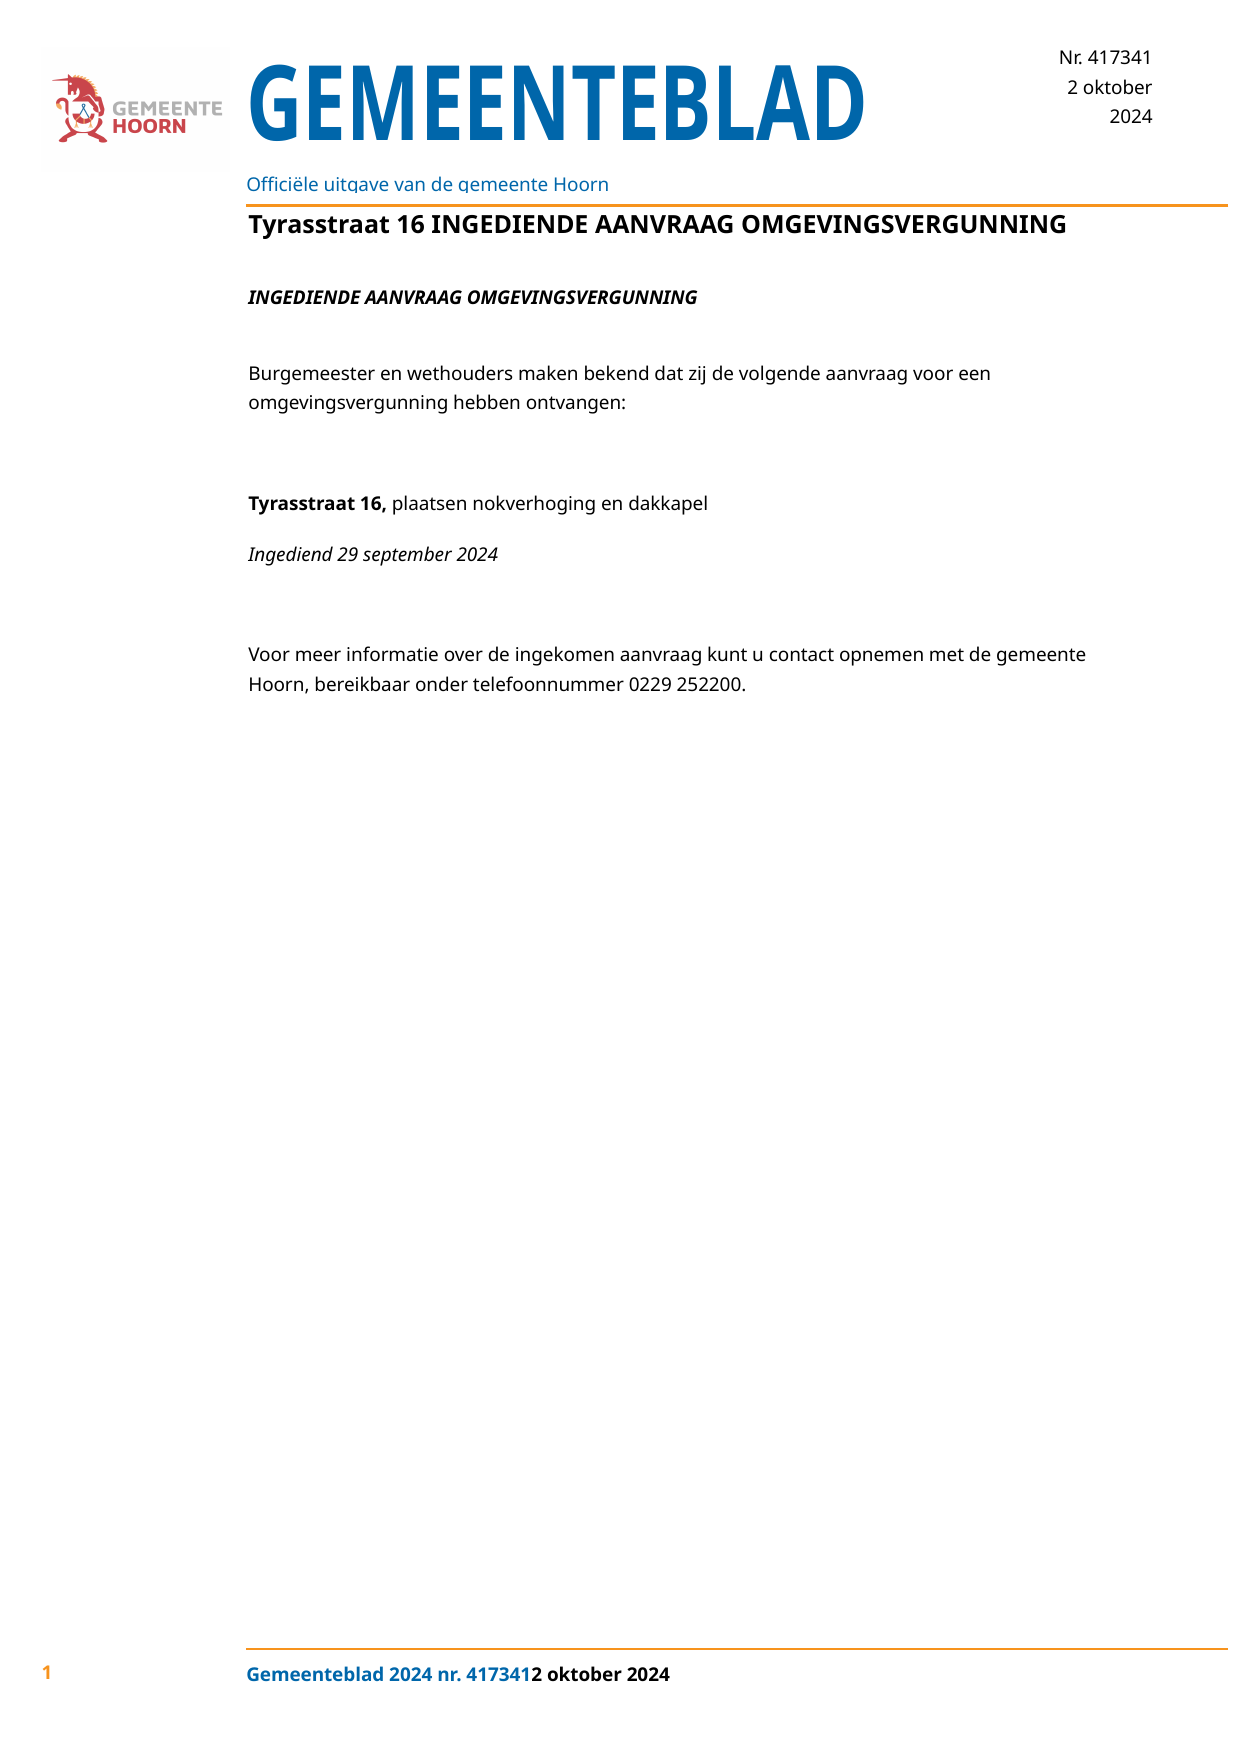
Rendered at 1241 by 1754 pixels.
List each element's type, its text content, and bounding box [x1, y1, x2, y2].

text Voor meer informatie over de ingekomen aanvraag kunt u contact opnemen met de gemeente Hoorn, bereikbaar onder telefoonnummer 0229 252200. [248, 642, 1152, 697]
text Tyrasstraat 16, plaatsen nokverhoging en dakkapel [248, 490, 1152, 516]
picture [41, 47, 231, 172]
text Ingediend 29 september 2024 [248, 541, 1152, 567]
text Tyrasstraat 16 INGEDIENDE AANVRAAG OMGEVINGSVERGUNNING [248, 207, 1152, 241]
text Burgemeester en wethouders maken bekend dat zij de volgende aanvraag voor een omgevingsvergunning hebben ontvangen: [248, 360, 1152, 415]
text INGEDIENDE AANVRAAG OMGEVINGSVERGUNNING [248, 284, 1152, 309]
